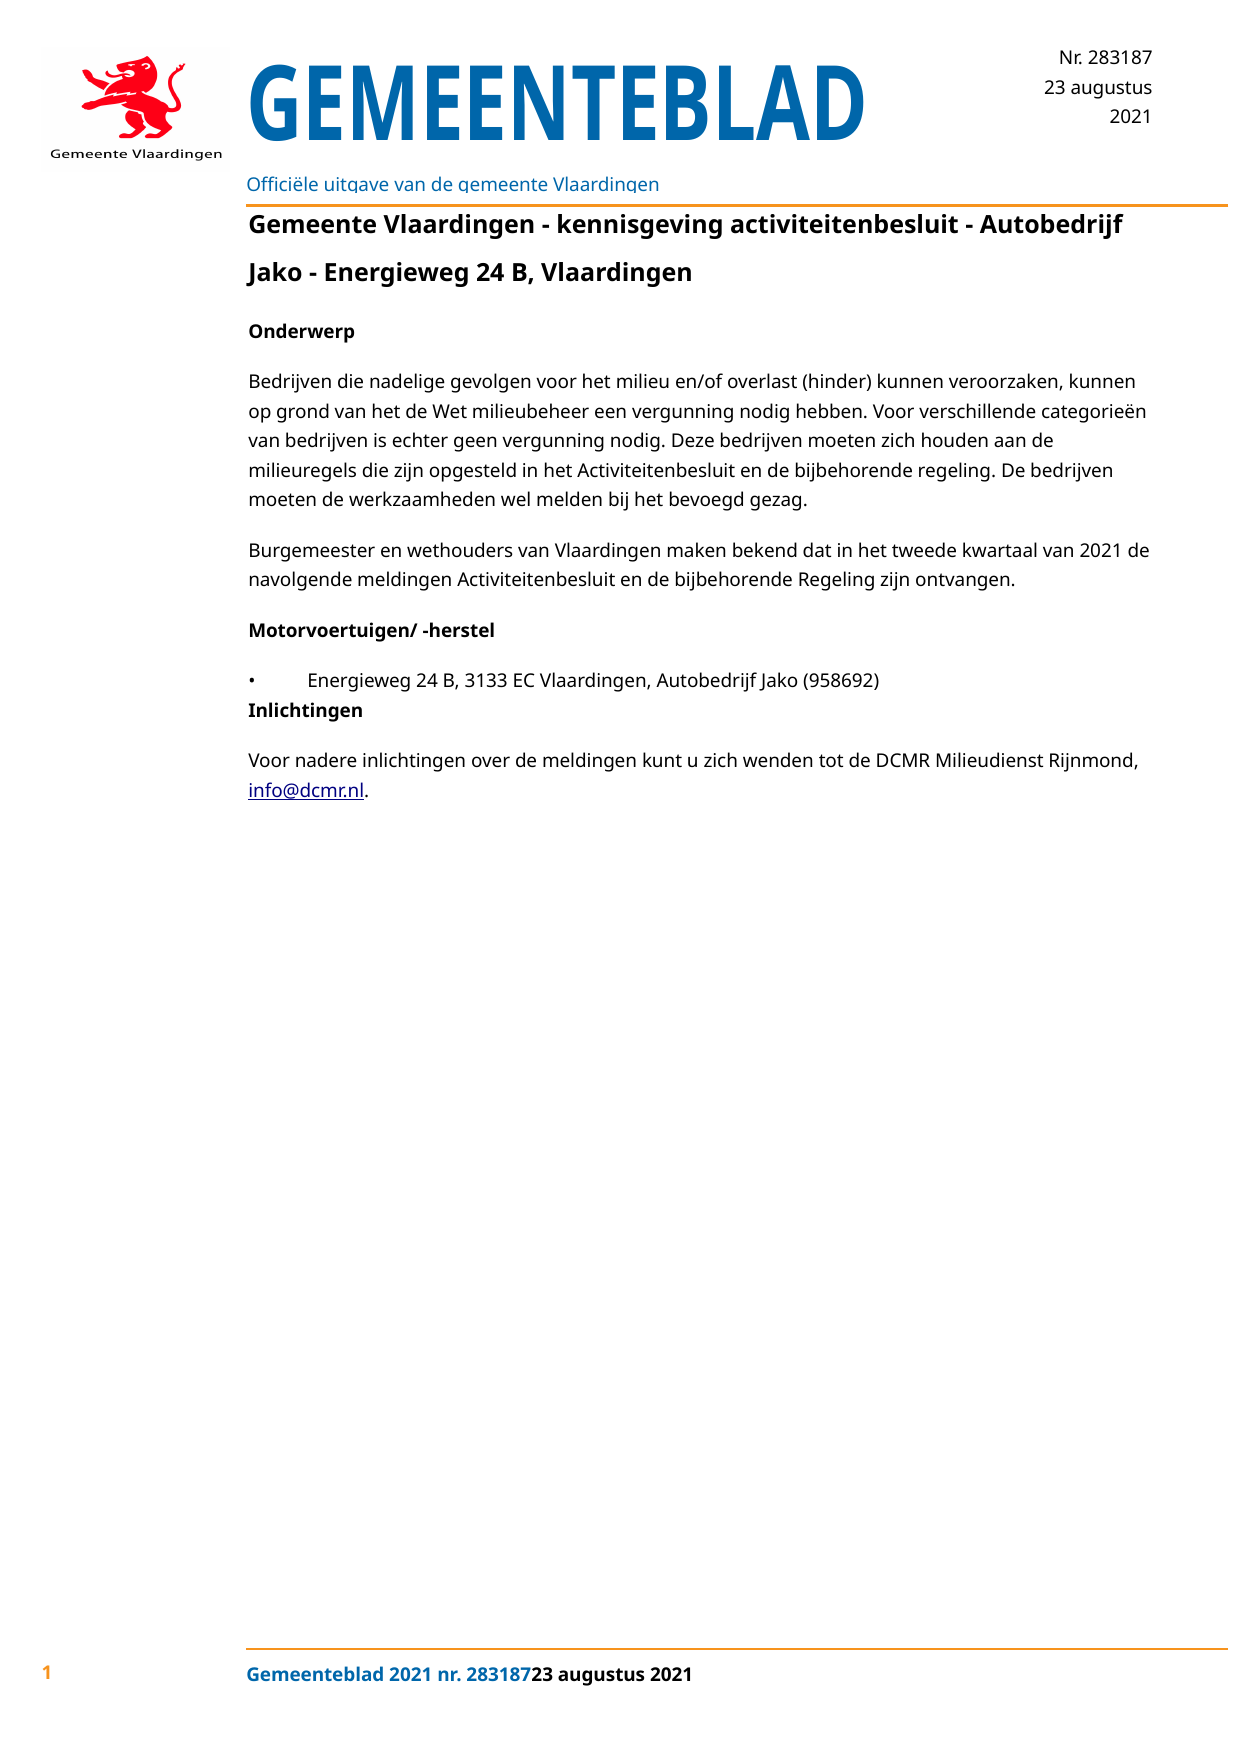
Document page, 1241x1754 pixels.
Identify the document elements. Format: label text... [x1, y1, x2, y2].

list Energieweg 24 B, 3133 EC Vlaardingen, Autobedrijf Jako (958692) [248, 667, 1152, 693]
text Inlichtingen [248, 697, 1152, 723]
text Bedrijven die nadelige gevolgen voor het milieu en/of overlast (hinder) kunnen veroorzaken, kunnen op grond van het de Wet milieubeheer een vergunning nodig hebben. Voor verschillende categorieën van bedrijven is echter geen vergunning nodig. Deze bedrijven moeten zich houden aan de milieuregels die zijn opgesteld in het Activiteitenbesluit en de bijbehorende regeling. De bedrijven moeten de werkzaamheden wel melden bij het bevoegd gezag. [248, 368, 1152, 512]
text Motorvoertuigen/ -herstel [248, 617, 1152, 643]
picture [41, 47, 231, 172]
text Onderwerp [248, 318, 1152, 344]
text Voor nadere inlichtingen over de meldingen kunt u zich wenden tot de DCMR Milieudienst Rijnmond, info@dcmr.nl. [248, 747, 1152, 803]
text Gemeente Vlaardingen - kennisgeving activiteitenbesluit - Autobedrijf Jako - Energieweg 24 B, Vlaardingen [248, 207, 1152, 288]
text Burgemeester en wethouders van Vlaardingen maken bekend dat in het tweede kwartaal van 2021 de navolgende meldingen Activiteitenbesluit en de bijbehorende Regeling zijn ontvangen. [248, 537, 1152, 592]
